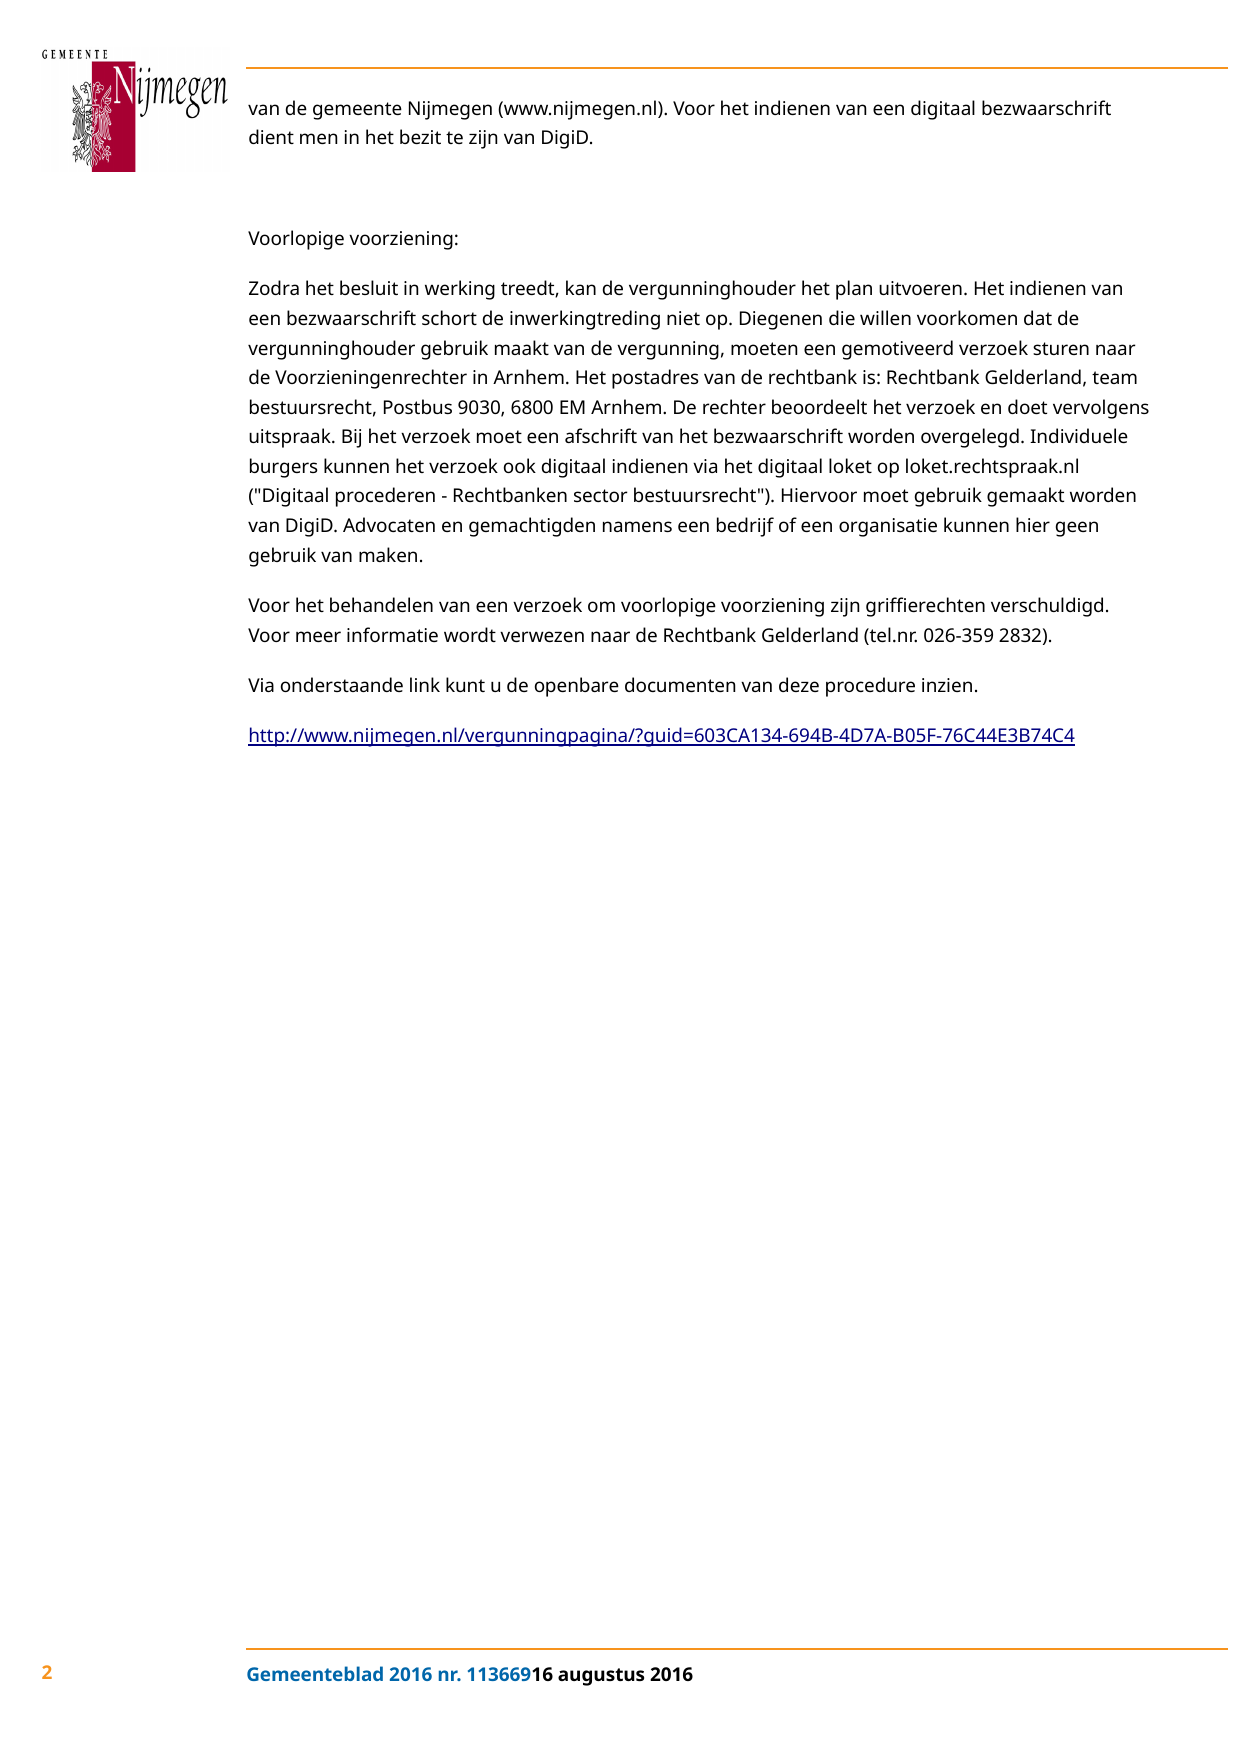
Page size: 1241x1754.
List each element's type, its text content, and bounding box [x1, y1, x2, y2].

text http://www.nijmegen.nl/vergunningpagina/?guid=603CA134-694B-4D7A-B05F-76C44E3B74C4 [248, 723, 1152, 748]
text Voor het behandelen van een verzoek om voorlopige voorziening zijn griffierechten verschuldigd. Voor meer informatie wordt verwezen naar de Rechtbank Gelderland (tel.nr. 026-359 2832). [248, 592, 1152, 648]
text Voorlopige voorziening: [248, 225, 1152, 251]
text Via onderstaande link kunt u de openbare documenten van deze procedure inzien. [248, 672, 1152, 698]
text van de gemeente Nijmegen (www.nijmegen.nl). Voor het indienen van een digitaal bezwaarschrift dient men in het bezit te zijn van DigiD. [248, 95, 1152, 150]
text Zodra het besluit in werking treedt, kan de vergunninghouder het plan uitvoeren. Het indienen van een bezwaarschrift schort de inwerkingtreding niet op. Diegenen die willen voorkomen dat de vergunninghouder gebruik maakt van de vergunning, moeten een gemotiveerd verzoek sturen naar de Voorzieningenrechter in Arnhem. Het postadres van de rechtbank is: Rechtbank Gelderland, team bestuursrecht, Postbus 9030, 6800 EM Arnhem. De rechter beoordeelt het verzoek en doet vervolgens uitspraak. Bij het verzoek moet een afschrift van het bezwaarschrift worden overgelegd. Individuele burgers kunnen het verzoek ook digitaal indienen via het digitaal loket op loket.rechtspraak.nl ("Digitaal procederen - Rechtbanken sector bestuursrecht"). Hiervoor moet gebruik gemaakt worden van DigiD. Advocaten en gemachtigden namens een bedrijf of een organisatie kunnen hier geen gebruik van maken. [248, 276, 1152, 568]
picture [41, 47, 231, 172]
